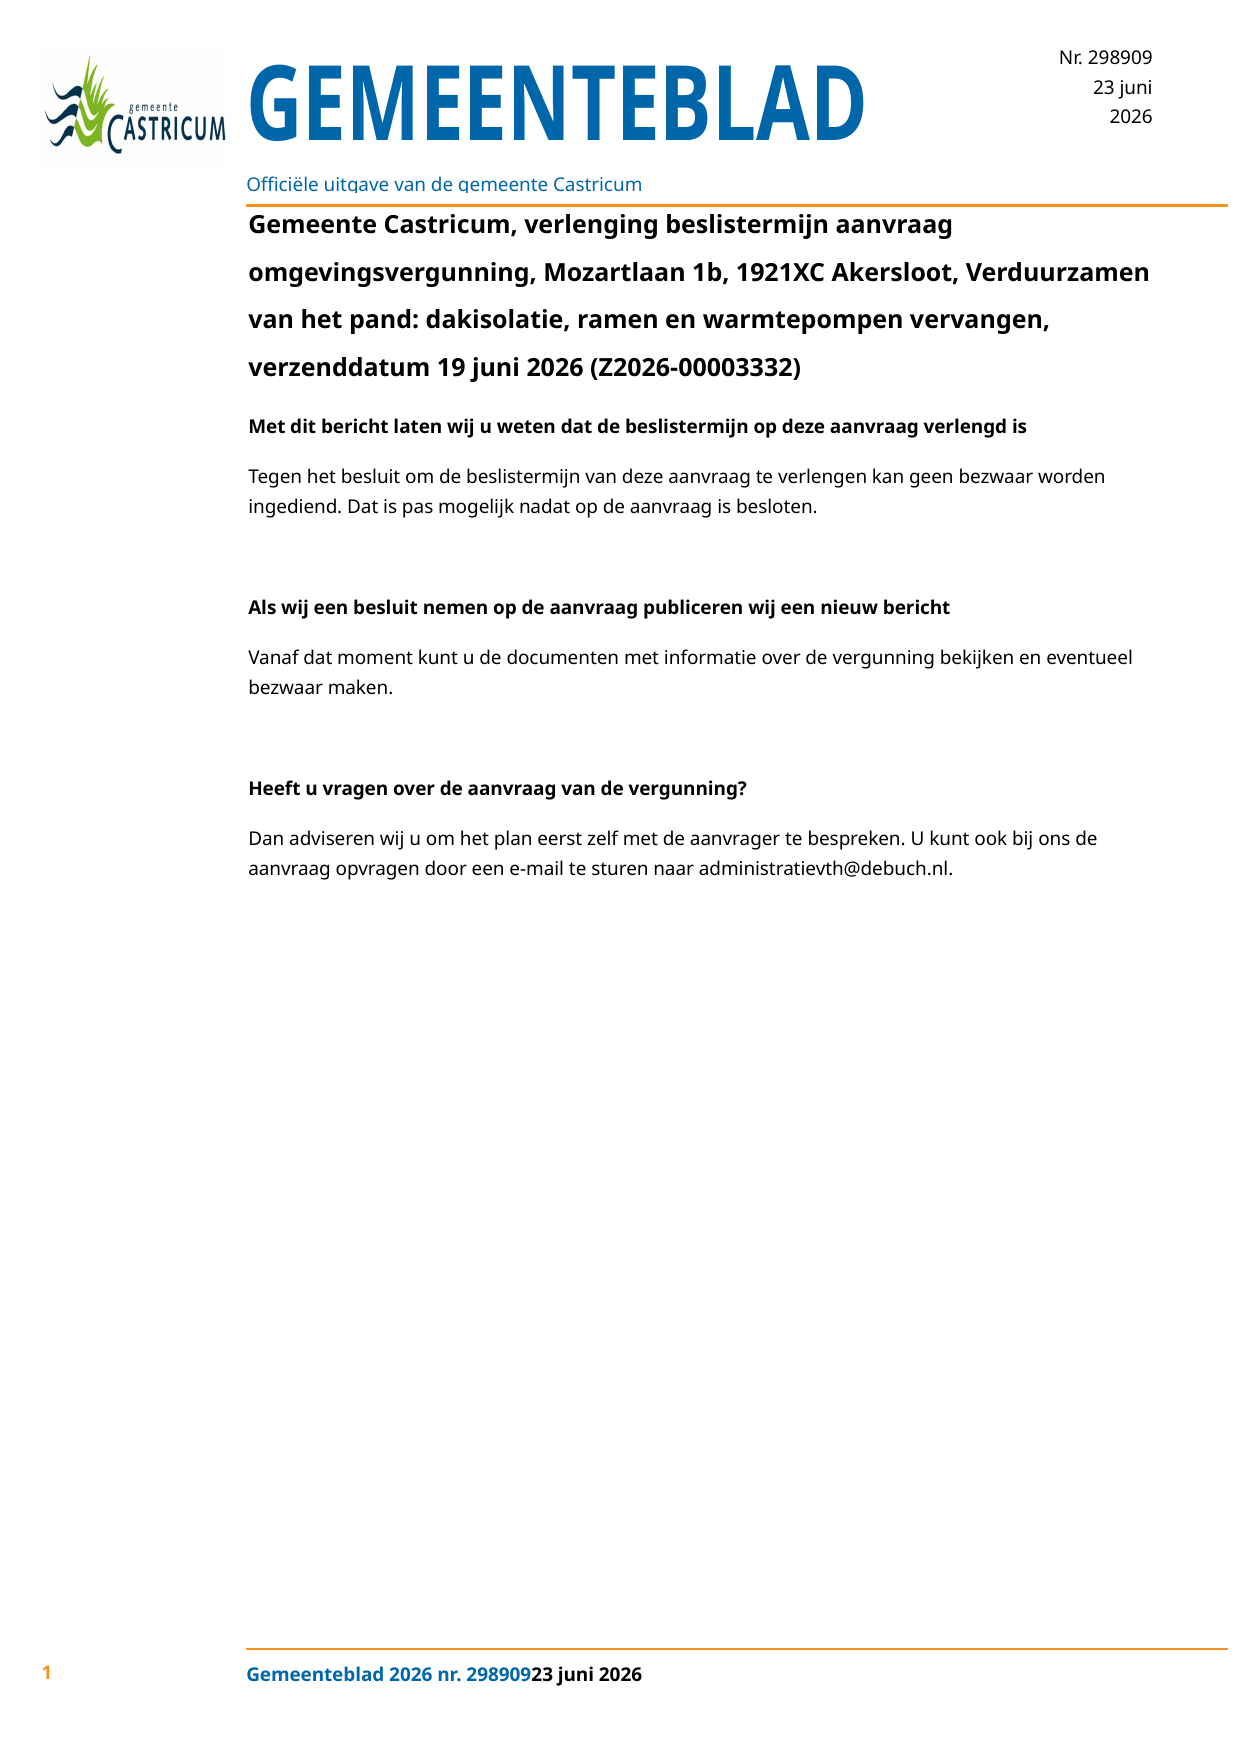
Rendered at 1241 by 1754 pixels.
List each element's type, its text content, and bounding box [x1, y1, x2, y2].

text Vanaf dat moment kunt u de documenten met informatie over de vergunning bekijken en eventueel bezwaar maken. [248, 644, 1152, 700]
text Gemeente Castricum, verlenging beslistermijn aanvraag omgevingsvergunning, Mozartlaan 1b, 1921XC Akersloot, Verduurzamen van het pand: dakisolatie, ramen en warmtepompen vervangen, verzenddatum 19 juni 2026 (Z2026-00003332) [248, 207, 1152, 384]
text Tegen het besluit om de beslistermijn van deze aanvraag te verlengen kan geen bezwaar worden ingediend. Dat is pas mogelijk nadat op de aanvraag is besloten. [248, 463, 1152, 519]
text Als wij een besluit nemen op de aanvraag publiceren wij een nieuw bericht [248, 594, 1152, 620]
text Dan adviseren wij u om het plan eerst zelf met de aanvrager te bespreken. U kunt ook bij ons de aanvraag opvragen door een e-mail te sturen naar administratievth@debuch.nl. [248, 825, 1152, 881]
picture [41, 47, 231, 172]
text Met dit bericht laten wij u weten dat de beslistermijn op deze aanvraag verlengd is [248, 413, 1152, 439]
text Heeft u vragen over de aanvraag van de vergunning? [248, 775, 1152, 801]
